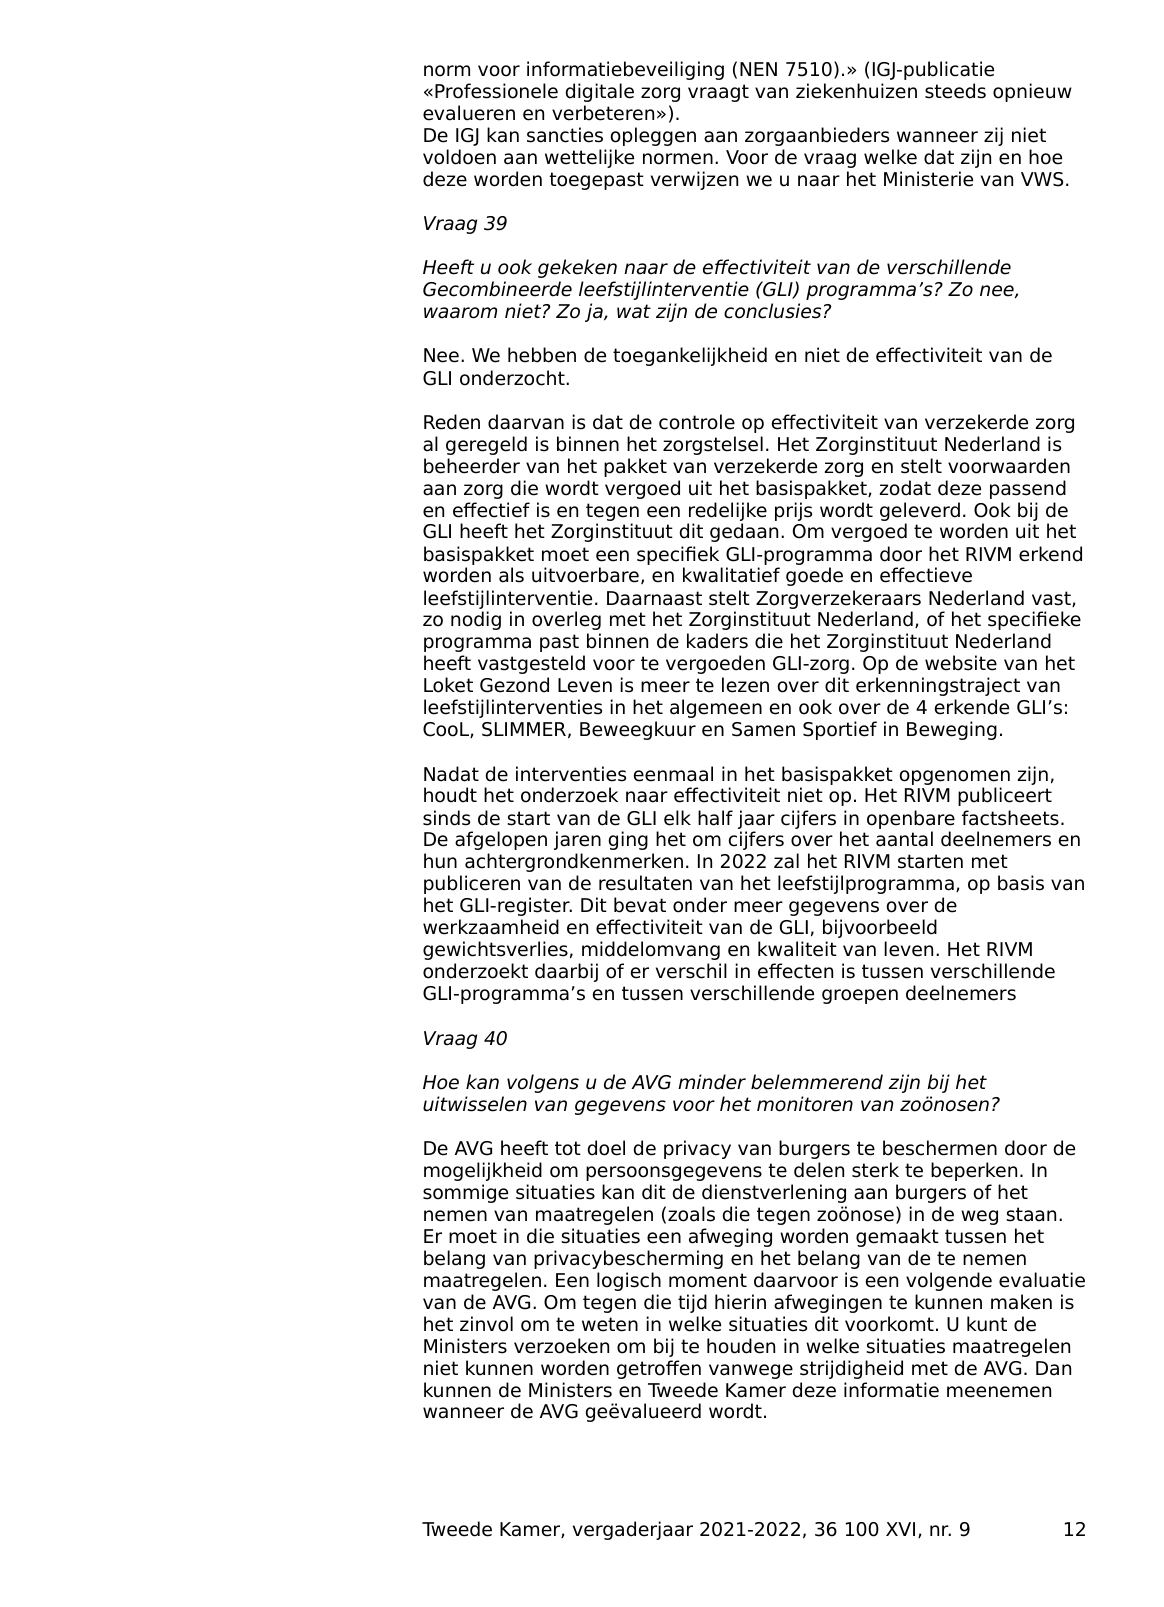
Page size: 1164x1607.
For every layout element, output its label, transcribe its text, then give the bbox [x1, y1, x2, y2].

text Heeft u ook gekeken naar de effectiviteit van de verschillende Gecombineerde leefstijlinterventie (GLI) programma’s? Zo nee, waarom niet? Zo ja, wat zijn de conclusies? [422, 257, 1087, 323]
subtitle Vraag 40 [422, 1027, 1087, 1049]
text norm voor informatiebeveiliging (NEN 7510).» (IGJ-publicatie «Professionele digitale zorg vraagt van ziekenhuizen steeds opnieuw evalueren en verbeteren»). [422, 59, 1087, 125]
text Reden daarvan is dat de controle op effectiviteit van verzekerde zorg al geregeld is binnen het zorgstelsel. Het Zorginstituut Nederland is beheerder van het pakket van verzekerde zorg en stelt voorwaarden aan zorg die wordt vergoed uit het basispakket, zodat deze passend en effectief is en tegen een redelijke prijs wordt geleverd. Ook bij de GLI heeft het Zorginstituut dit gedaan. Om vergoed te worden uit het basispakket moet een specifiek GLI-programma door het RIVM erkend worden als uitvoerbare, en kwalitatief goede en effectieve leefstijlinterventie. Daarnaast stelt Zorgverzekeraars Nederland vast, zo nodig in overleg met het Zorginstituut Nederland, of het specifieke programma past binnen de kaders die het Zorginstituut Nederland heeft vastgesteld voor te vergoeden GLI-zorg. Op de website van het Loket Gezond Leven is meer te lezen over dit erkenningstraject van leefstijlinterventies in het algemeen en ook over de 4 erkende GLI’s: CooL, SLIMMER, Beweegkuur en Samen Sportief in Beweging. [422, 412, 1087, 741]
text De AVG heeft tot doel de privacy van burgers te beschermen door de mogelijkheid om persoonsgegevens te delen sterk te beperken. In sommige situaties kan dit de dienstverlening aan burgers of het nemen van maatregelen (zoals die tegen zoönose) in de weg staan. Er moet in die situaties een afweging worden gemaakt tussen het belang van privacybescherming en het belang van de te nemen maatregelen. Een logisch moment daarvoor is een volgende evaluatie van de AVG. Om tegen die tijd hierin afwegingen te kunnen maken is het zinvol om te weten in welke situaties dit voorkomt. U kunt de Ministers verzoeken om bij te houden in welke situaties maatregelen niet kunnen worden getroffen vanwege strijdigheid met de AVG. Dan kunnen de Ministers en Tweede Kamer deze informatie meenemen wanneer de AVG geëvalueerd wordt. [422, 1138, 1087, 1423]
subtitle Vraag 39 [422, 213, 1087, 235]
text Nee. We hebben de toegankelijkheid en niet de effectiviteit van de GLI onderzocht. [422, 345, 1087, 389]
text Nadat de interventies eenmaal in het basispakket opgenomen zijn, houdt het onderzoek naar effectiviteit niet op. Het RIVM publiceert sinds de start van de GLI elk half jaar cijfers in openbare factsheets. De afgelopen jaren ging het om cijfers over het aantal deelnemers en hun achtergrondkenmerken. In 2022 zal het RIVM starten met publiceren van de resultaten van het leefstijlprogramma, op basis van het GLI-register. Dit bevat onder meer gegevens over de werkzaamheid en effectiviteit van de GLI, bijvoorbeeld gewichtsverlies, middelomvang en kwaliteit van leven. Het RIVM onderzoekt daarbij of er verschil in effecten is tussen verschillende GLI-programma’s en tussen verschillende groepen deelnemers [422, 763, 1087, 1005]
text De IGJ kan sancties opleggen aan zorgaanbieders wanneer zij niet voldoen aan wettelijke normen. Voor de vraag welke dat zijn en hoe deze worden toegepast verwijzen we u naar het Ministerie van VWS. [422, 125, 1087, 191]
text Hoe kan volgens u de AVG minder belemmerend zijn bij het uitwisselen van gegevens voor het monitoren van zoönosen? [422, 1072, 1087, 1116]
